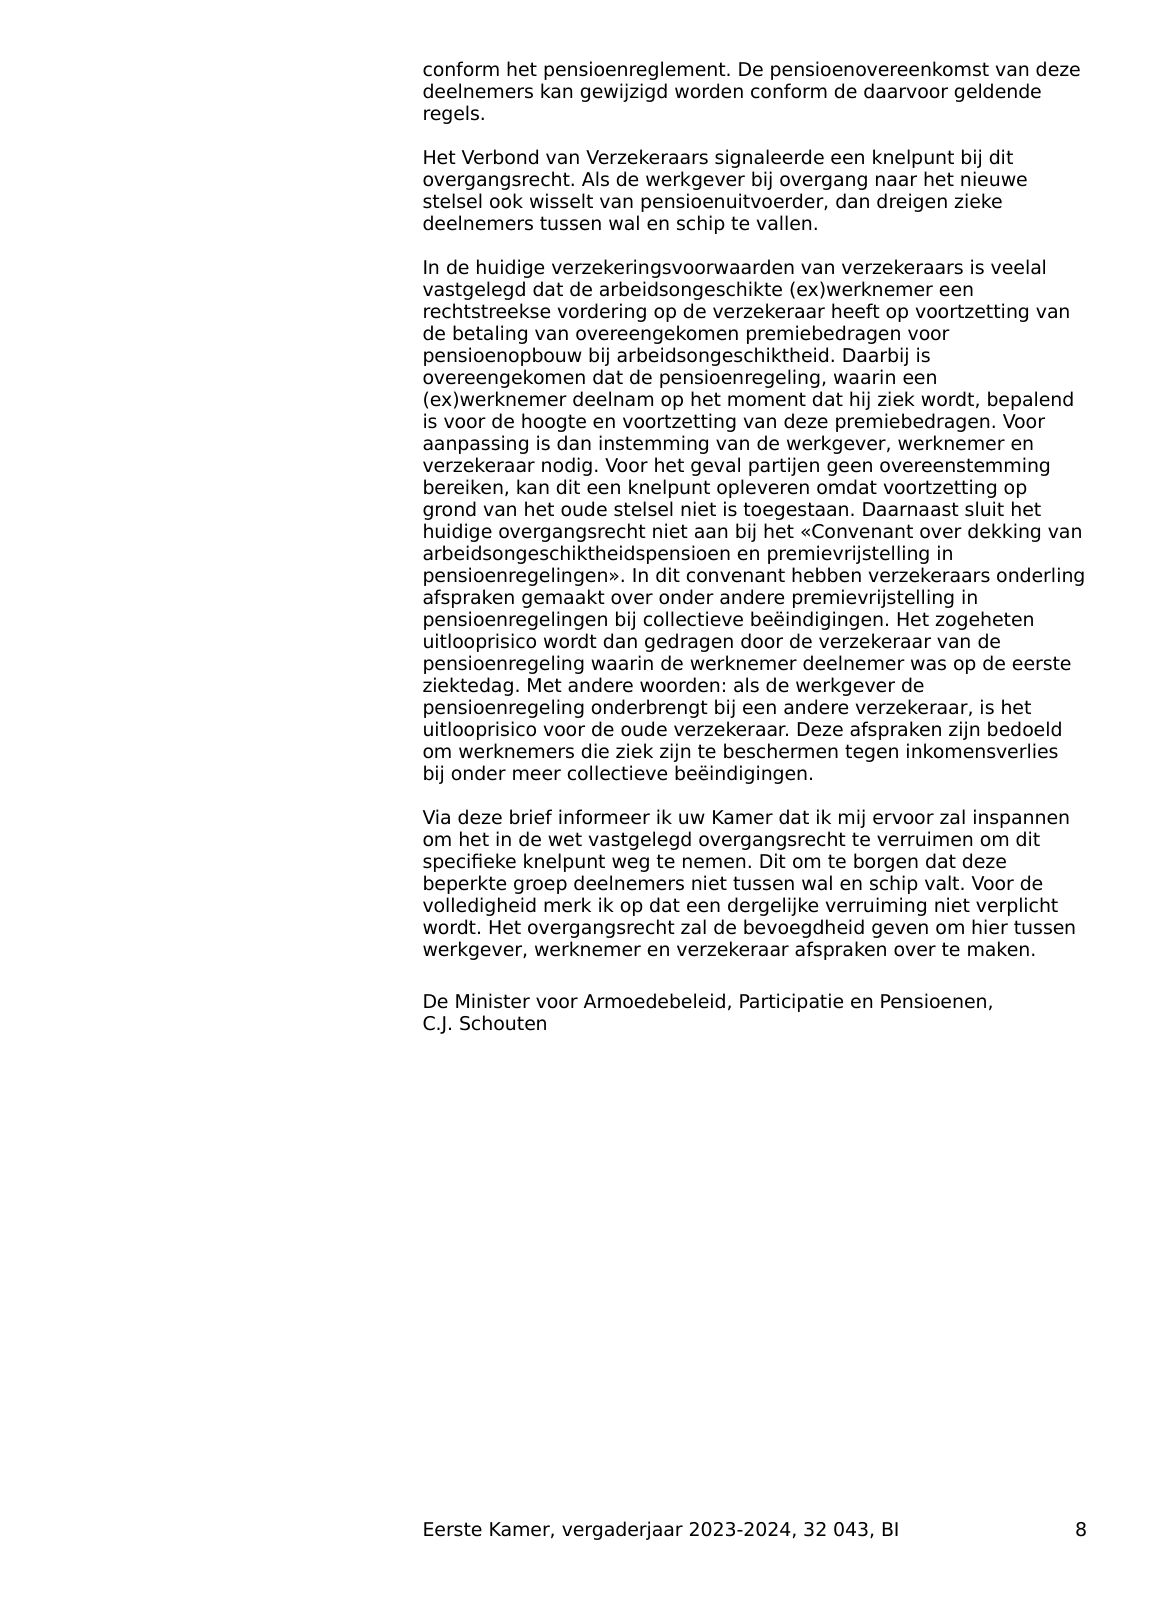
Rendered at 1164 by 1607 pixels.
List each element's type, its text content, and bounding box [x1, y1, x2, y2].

text In de huidige verzekeringsvoorwaarden van verzekeraars is veelal vastgelegd dat de arbeidsongeschikte (ex)werknemer een rechtstreekse vordering op de verzekeraar heeft op voortzetting van de betaling van overeengekomen premiebedragen voor pensioenopbouw bij arbeidsongeschiktheid. Daarbij is overeengekomen dat de pensioenregeling, waarin een (ex)werknemer deelnam op het moment dat hij ziek wordt, bepalend is voor de hoogte en voortzetting van deze premiebedragen. Voor aanpassing is dan instemming van de werkgever, werknemer en verzekeraar nodig. Voor het geval partijen geen overeenstemming bereiken, kan dit een knelpunt opleveren omdat voortzetting op grond van het oude stelsel niet is toegestaan. Daarnaast sluit het huidige overgangsrecht niet aan bij het «Convenant over dekking van arbeidsongeschiktheidspensioen en premievrijstelling in pensioenregelingen». In dit convenant hebben verzekeraars onderling afspraken gemaakt over onder andere premievrijstelling in pensioenregelingen bij collectieve beëindigingen. Het zogeheten uitlooprisico wordt dan gedragen door de verzekeraar van de pensioenregeling waarin de werknemer deelnemer was op de eerste ziektedag. Met andere woorden: als de werkgever de pensioenregeling onderbrengt bij een andere verzekeraar, is het uitlooprisico voor de oude verzekeraar. Deze afspraken zijn bedoeld om werknemers die ziek zijn te beschermen tegen inkomensverlies bij onder meer collectieve beëindigingen. [422, 257, 1087, 785]
text Via deze brief informeer ik uw Kamer dat ik mij ervoor zal inspannen om het in de wet vastgelegd overgangsrecht te verruimen om dit specifieke knelpunt weg te nemen. Dit om te borgen dat deze beperkte groep deelnemers niet tussen wal en schip valt. Voor de volledigheid merk ik op dat een dergelijke verruiming niet verplicht wordt. Het overgangsrecht zal de bevoegdheid geven om hier tussen werkgever, werknemer en verzekeraar afspraken over te maken. [422, 807, 1087, 961]
text conform het pensioenreglement. De pensioenovereenkomst van deze deelnemers kan gewijzigd worden conform de daarvoor geldende regels. [422, 59, 1087, 125]
text De Minister voor Armoedebeleid, Participatie en Pensioenen, C.J. Schouten [422, 991, 1087, 1035]
text Het Verbond van Verzekeraars signaleerde een knelpunt bij dit overgangsrecht. Als de werkgever bij overgang naar het nieuwe stelsel ook wisselt van pensioenuitvoerder, dan dreigen zieke deelnemers tussen wal en schip te vallen. [422, 147, 1087, 235]
